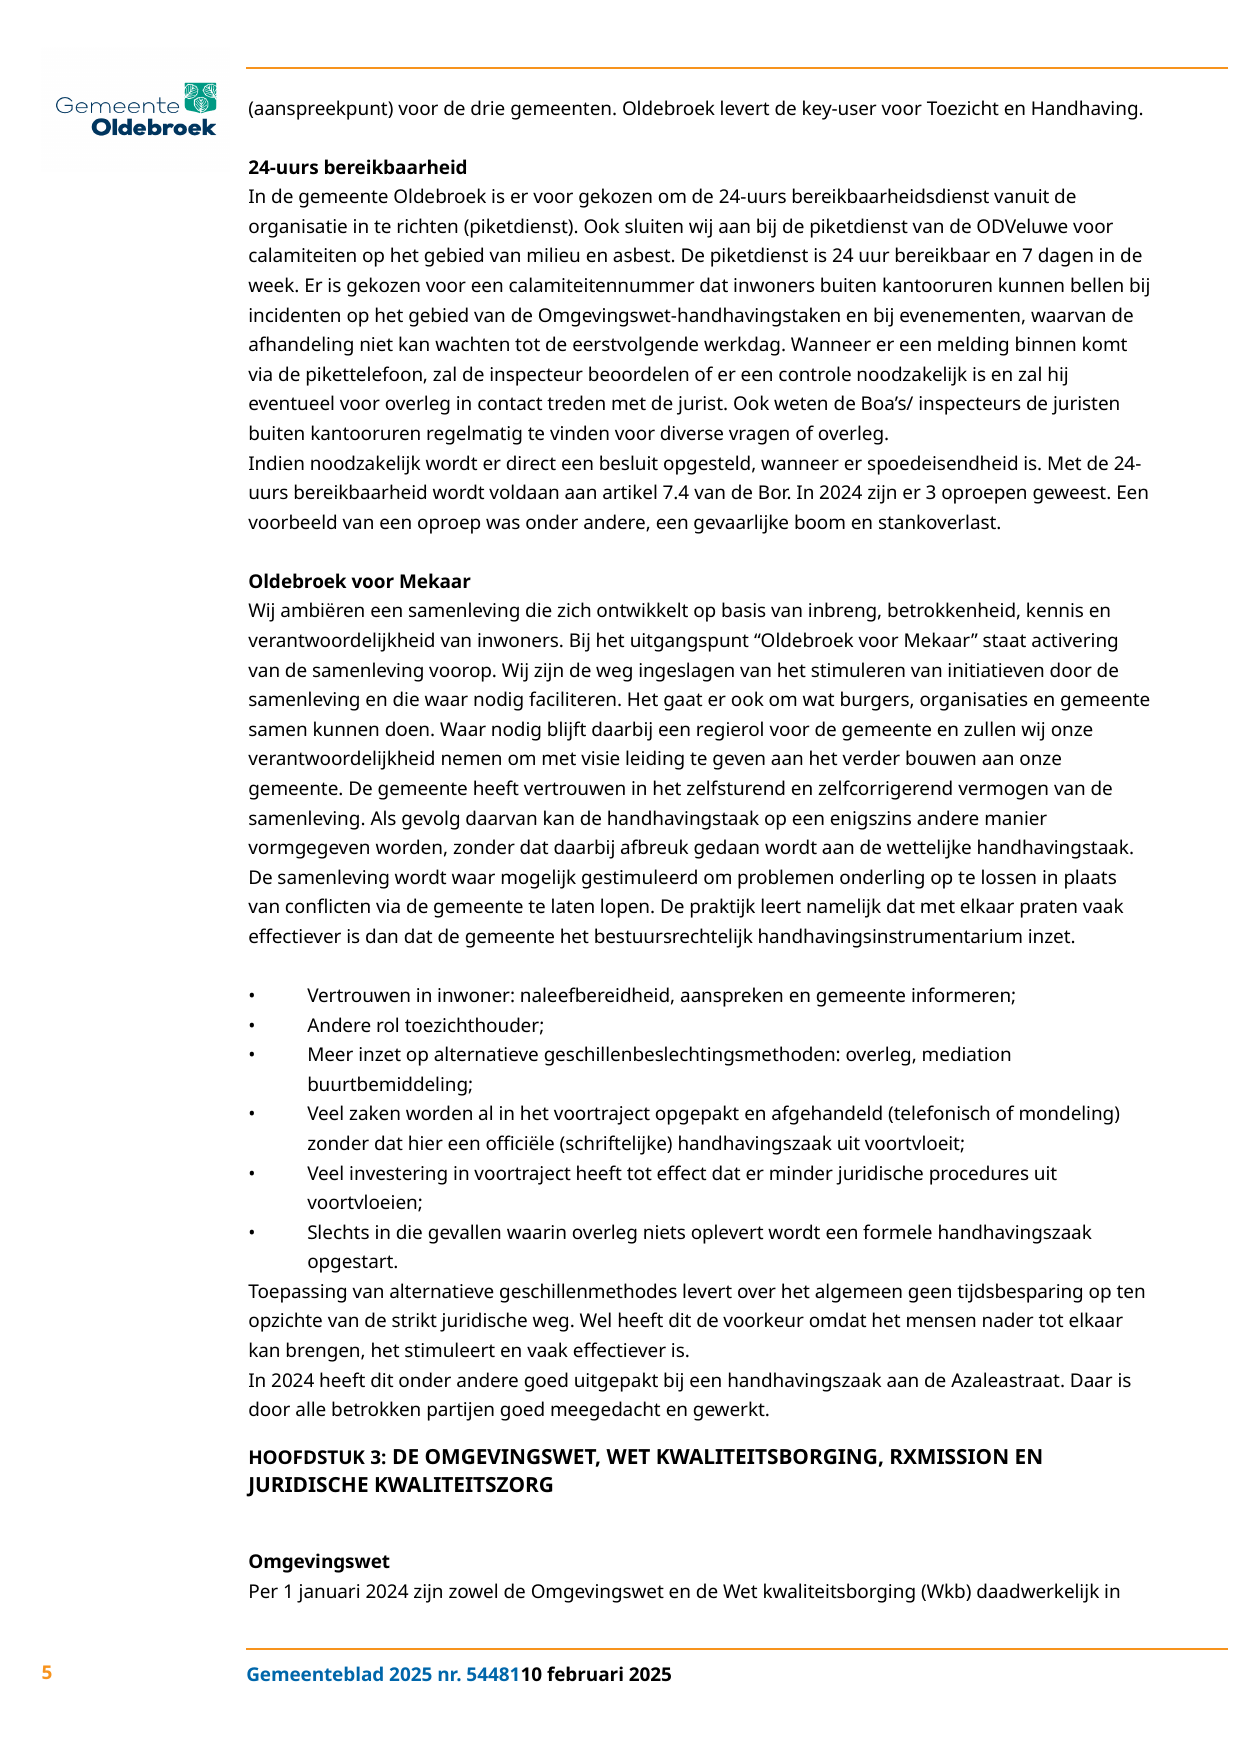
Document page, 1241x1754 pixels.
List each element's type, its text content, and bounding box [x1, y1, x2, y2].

list Veel investering in voortraject heeft tot effect dat er minder juridische procedures uit voortvloeien; [248, 1160, 1152, 1215]
text Per 1 januari 2024 zijn zowel de Omgevingswet en de Wet kwaliteitsborging (Wkb) daadwerkelijk in [248, 1578, 1152, 1603]
text Wij ambiëren een samenleving die zich ontwikkelt op basis van inbreng, betrokkenheid, kennis en verantwoordelijkheid van inwoners. Bij het uitgangspunt “Oldebroek voor Mekaar” staat activering van de samenleving voorop. Wij zijn de weg ingeslagen van het stimuleren van initiatieven door de samenleving en die waar nodig faciliteren. Het gaat er ook om wat burgers, organisaties en gemeente samen kunnen doen. Waar nodig blijft daarbij een regierol voor de gemeente en zullen wij onze verantwoordelijkheid nemen om met visie leiding te geven aan het verder bouwen aan onze gemeente. De gemeente heeft vertrouwen in het zelfsturend en zelfcorrigerend vermogen van de samenleving. Als gevolg daarvan kan de handhavingstaak op een enigszins andere manier vormgegeven worden, zonder dat daarbij afbreuk gedaan wordt aan de wettelijke handhavingstaak. [248, 598, 1152, 860]
text Oldebroek voor Mekaar [248, 568, 1152, 594]
text In 2024 heeft dit onder andere goed uitgepakt bij een handhavingszaak aan de Azaleastraat. Daar is door alle betrokken partijen goed meegedacht en gewerkt. [248, 1367, 1152, 1422]
picture [41, 47, 231, 172]
list Vertrouwen in inwoner: naleefbereidheid, aanspreken en gemeente informeren; [248, 982, 1152, 1008]
list Veel zaken worden al in het voortraject opgepakt en afgehandeld (telefonisch of mondeling) zonder dat hier een officiële (schriftelijke) handhavingszaak uit voortvloeit; [248, 1101, 1152, 1156]
text De samenleving wordt waar mogelijk gestimuleerd om problemen onderling op te lossen in plaats van conflicten via de gemeente te laten lopen. De praktijk leert namelijk dat met elkaar praten vaak effectiever is dan dat de gemeente het bestuursrechtelijk handhavingsinstrumentarium inzet. [248, 864, 1152, 949]
text In de gemeente Oldebroek is er voor gekozen om de 24-uurs bereikbaarheidsdienst vanuit de organisatie in te richten (piketdienst). Ook sluiten wij aan bij de piketdienst van de ODVeluwe voor calamiteiten op het gebied van milieu en asbest. De piketdienst is 24 uur bereikbaar en 7 dagen in de week. Er is gekozen voor een calamiteitennummer dat inwoners buiten kantooruren kunnen bellen bij incidenten op het gebied van de Omgevingswet-handhavingstaken en bij evenementen, waarvan de afhandeling niet kan wachten tot de eerstvolgende werkdag. Wanneer er een melding binnen komt via de pikettelefoon, zal de inspecteur beoordelen of er een controle noodzakelijk is en zal hij eventueel voor overleg in contact treden met de jurist. Ook weten de Boa’s/ inspecteurs de juristen buiten kantooruren regelmatig te vinden voor diverse vragen of overleg. [248, 183, 1152, 446]
list Andere rol toezichthouder; [248, 1012, 1152, 1038]
text Toepassing van alternatieve geschillenmethodes levert over het algemeen geen tijdsbesparing op ten opzichte van de strikt juridische weg. Wel heeft dit de voorkeur omdat het mensen nader tot elkaar kan brengen, het stimuleert en vaak effectiever is. [248, 1278, 1152, 1363]
list Slechts in die gevallen waarin overleg niets oplevert wordt een formele handhavingszaak opgestart. [248, 1219, 1152, 1274]
text 24-uurs bereikbaarheid [248, 154, 1152, 180]
text HOOFDSTUK 3: DE OMGEVINGSWET, WET KWALITEITSBORGING, RXMISSION EN JURIDISCHE KWALITEITSZORG [248, 1442, 1152, 1499]
text Indien noodzakelijk wordt er direct een besluit opgesteld, wanneer er spoedeisendheid is. Met de 24-uurs bereikbaarheid wordt voldaan aan artikel 7.4 van de Bor. In 2024 zijn er 3 oproepen geweest. Een voorbeeld van een oproep was onder andere, een gevaarlijke boom en stankoverlast. [248, 450, 1152, 535]
list Meer inzet op alternatieve geschillenbeslechtingsmethoden: overleg, mediation buurtbemiddeling; [248, 1041, 1152, 1097]
text Omgevingswet [248, 1548, 1152, 1574]
text (aanspreekpunt) voor de drie gemeenten. Oldebroek levert de key-user voor Toezicht en Handhaving. [248, 95, 1152, 121]
